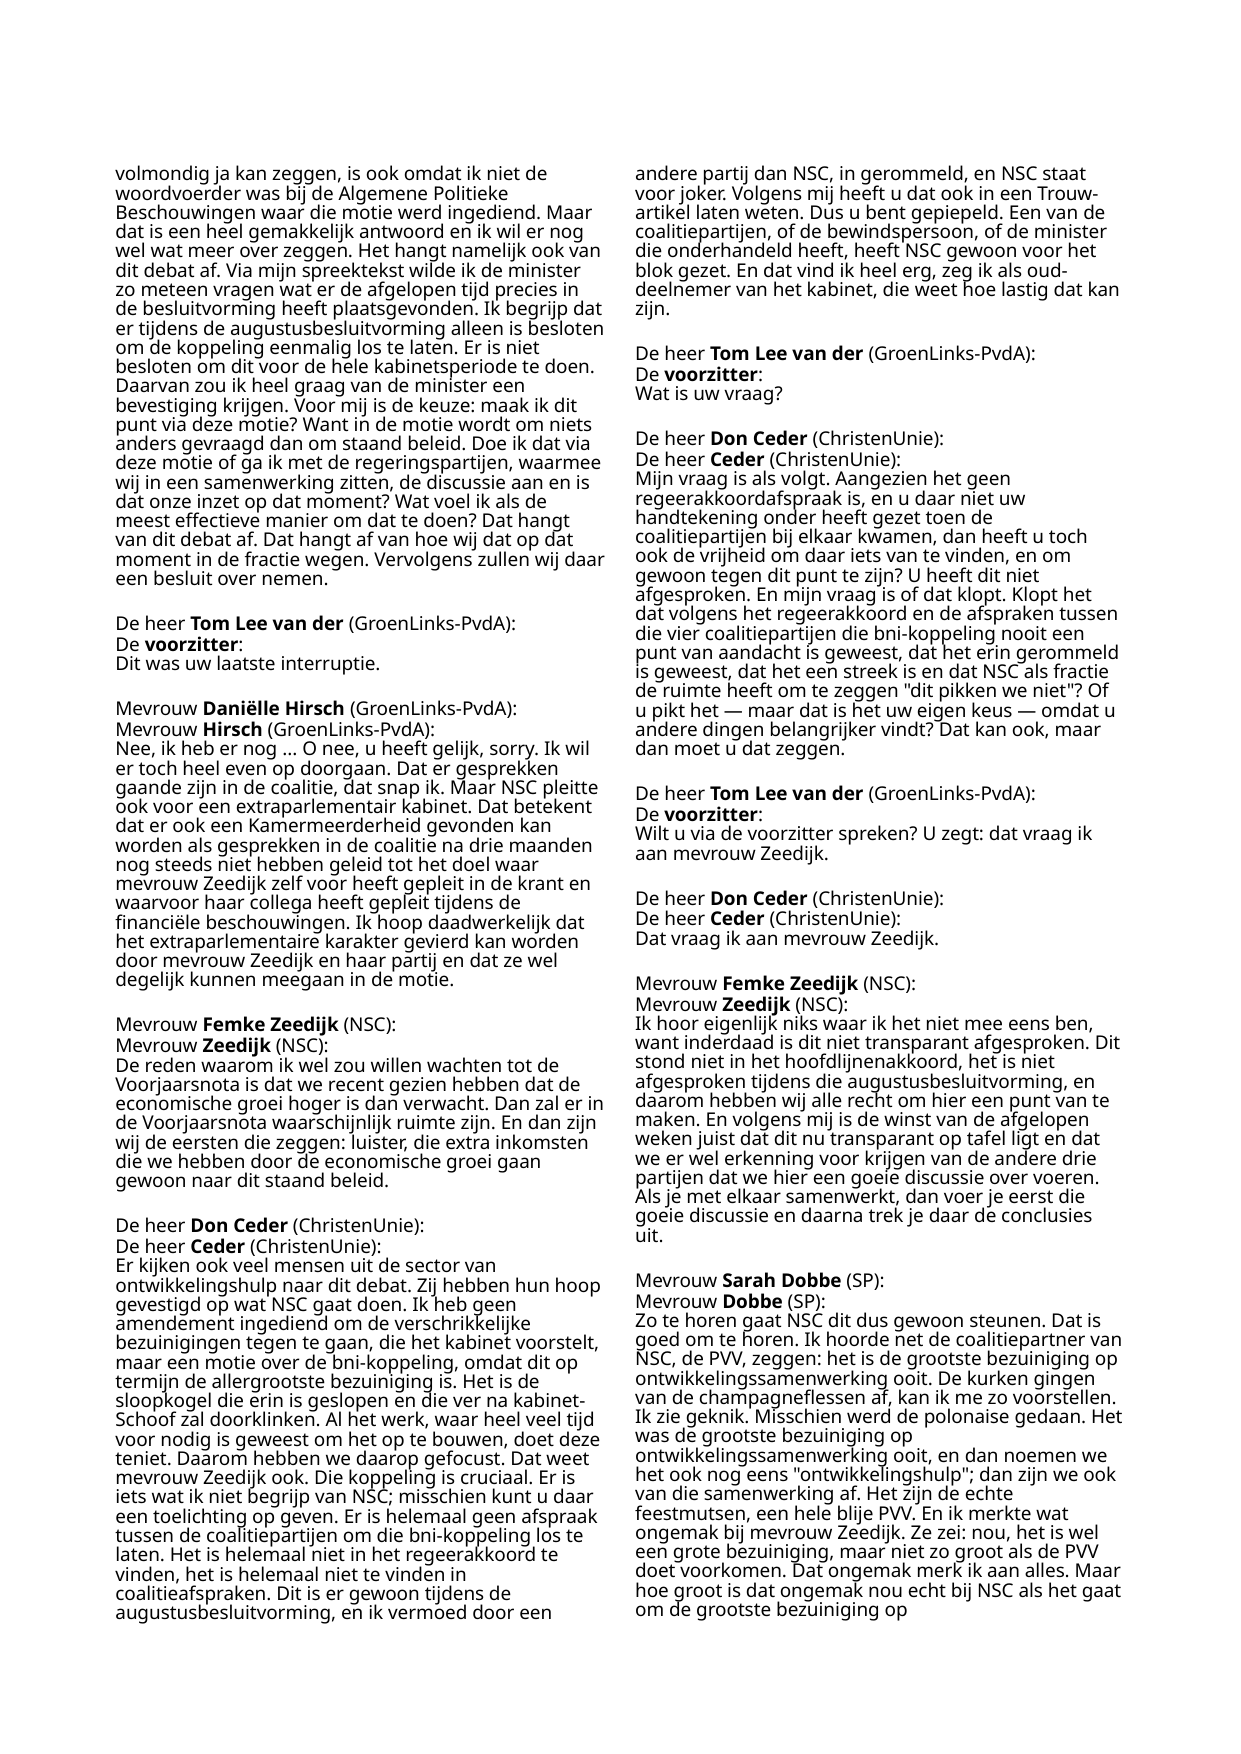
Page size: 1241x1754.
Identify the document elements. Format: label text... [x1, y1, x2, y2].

text Zo te horen gaat NSC dit dus gewoon steunen. Dat is goed om te horen. Ik hoorde net de coalitiepartner van NSC, de PVV, zeggen: het is de grootste bezuiniging op ontwikkelingssamenwerking ooit. De kurken gingen van de champagneflessen af, kan ik me zo voorstellen. Ik zie geknik. Misschien werd de polonaise gedaan. Het was de grootste bezuiniging op ontwikkelingssamenwerking ooit, en dan noemen we het ook nog eens "ontwikkelingshulp"; dan zijn we ook van die samenwerking af. Het zijn de echte feestmutsen, een hele blije PVV. En ik merkte wat ongemak bij mevrouw Zeedijk. Ze zei: nou, het is wel een grote bezuiniging, maar niet zo groot als de PVV doet voorkomen. Dat ongemak merk ik aan alles. Maar hoe groot is dat ongemak nou echt bij NSC als het gaat om de grootste bezuiniging op [635, 1312, 1125, 1620]
text De voorzitter: [115, 636, 605, 655]
text De heer Don Ceder (ChristenUnie): [635, 885, 1125, 910]
text De reden waarom ik wel zou willen wachten tot de Voorjaarsnota is dat we recent gezien hebben dat de economische groei hoger is dan verwacht. Dan zal er in de Voorjaarsnota waarschijnlijk ruimte zijn. En dan zijn wij de eersten die zeggen: luister, die extra inkomsten die we hebben door de economische groei gaan gewoon naar dit staand beleid. [115, 1057, 605, 1191]
text De heer Don Ceder (ChristenUnie): [635, 425, 1125, 451]
text Mevrouw Hirsch (GroenLinks-PvdA): [115, 721, 605, 740]
text De heer Tom Lee van der (GroenLinks-PvdA): [635, 340, 1125, 366]
text De heer Don Ceder (ChristenUnie): [115, 1212, 605, 1238]
text Mevrouw Zeedijk (NSC): [635, 996, 1125, 1015]
text Mijn vraag is als volgt. Aangezien het geen regeerakkoordafspraak is, en u daar niet uw handtekening onder heeft gezet toen de coalitiepartijen bij elkaar kwamen, dan heeft u toch ook de vrijheid om daar iets van te vinden, en om gewoon tegen dit punt te zijn? U heeft dit niet afgesproken. En mijn vraag is of dat klopt. Klopt het dat volgens het regeerakkoord en de afspraken tussen die vier coalitiepartijen die bni-koppeling nooit een punt van aandacht is geweest, dat het erin gerommeld is geweest, dat het een streek is en dat NSC als fractie de ruimte heeft om te zeggen "dit pikken we niet"? Of u pikt het — maar dat is het uw eigen keus — omdat u andere dingen belangrijker vindt? Dat kan ook, maar dan moet u dat zeggen. [635, 470, 1125, 759]
text De heer Tom Lee van der (GroenLinks-PvdA): [635, 780, 1125, 806]
text Ik hoor eigenlijk niks waar ik het niet mee eens ben, want inderdaad is dit niet transparant afgesproken. Dit stond niet in het hoofdlijnenakkoord, het is niet afgesproken tijdens die augustusbesluitvorming, en daarom hebben wij alle recht om hier een punt van te maken. En volgens mij is de winst van de afgelopen weken juist dat dit nu transparant op tafel ligt en dat we er wel erkenning voor krijgen van de andere drie partijen dat we hier een goeie discussie over voeren. Als je met elkaar samenwerkt, dan voer je eerst die goeie discussie en daarna trek je daar de conclusies uit. [635, 1015, 1125, 1246]
text De voorzitter: [635, 366, 1125, 385]
text Mevrouw Femke Zeedijk (NSC): [635, 970, 1125, 996]
text Nee, ik heb er nog ... O nee, u heeft gelijk, sorry. Ik wil er toch heel even op doorgaan. Dat er gesprekken gaande zijn in de coalitie, dat snap ik. Maar NSC pleitte ook voor een extraparlementair kabinet. Dat betekent dat er ook een Kamermeerderheid gevonden kan worden als gesprekken in de coalitie na drie maanden nog steeds niet hebben geleid tot het doel waar mevrouw Zeedijk zelf voor heeft gepleit in de krant en waarvoor haar collega heeft gepleit tijdens de financiële beschouwingen. Ik hoop daadwerkelijk dat het extraparlementaire karakter gevierd kan worden door mevrouw Zeedijk en haar partij en dat ze wel degelijk kunnen meegaan in de motie. [115, 740, 605, 991]
text Mevrouw Femke Zeedijk (NSC): [115, 1012, 605, 1037]
text Mevrouw Daniëlle Hirsch (GroenLinks-PvdA): [115, 695, 605, 721]
text Wat is uw vraag? [635, 385, 1125, 404]
text Er kijken ook veel mensen uit de sector van ontwikkelingshulp naar dit debat. Zij hebben hun hoop gevestigd op wat NSC gaat doen. Ik heb geen amendement ingediend om de verschrikkelijke bezuinigingen tegen te gaan, die het kabinet voorstelt, maar een motie over de bni-koppeling, omdat dit op termijn de allergrootste bezuiniging is. Het is de sloopkogel die erin is geslopen en die ver na kabinet-Schoof zal doorklinken. Al het werk, waar heel veel tijd voor nodig is geweest om het op te bouwen, doet deze teniet. Daarom hebben we daarop gefocust. Dat weet mevrouw Zeedijk ook. Die koppeling is cruciaal. Er is iets wat ik niet begrijp van NSC; misschien kunt u daar een toelichting op geven. Er is helemaal geen afspraak tussen de coalitiepartijen om die bni-koppeling los te laten. Het is helemaal niet in het regeerakkoord te vinden, het is helemaal niet te vinden in coalitieafspraken. Dit is er gewoon tijdens de augustusbesluitvorming, en ik vermoed door een [115, 1257, 605, 1623]
text De heer Tom Lee van der (GroenLinks-PvdA): [115, 610, 605, 636]
text andere partij dan NSC, in gerommeld, en NSC staat voor joker. Volgens mij heeft u dat ook in een Trouw-artikel laten weten. Dus u bent gepiepeld. Een van de coalitiepartijen, of de bewindspersoon, of de minister die onderhandeld heeft, heeft NSC gewoon voor het blok gezet. En dat vind ik heel erg, zeg ik als oud-deelnemer van het kabinet, die weet hoe lastig dat kan zijn. [635, 165, 1125, 319]
text Wilt u via de voorzitter spreken? U zegt: dat vraag ik aan mevrouw Zeedijk. [635, 825, 1125, 864]
text De heer Ceder (ChristenUnie): [115, 1238, 605, 1257]
text De voorzitter: [635, 806, 1125, 825]
text Mevrouw Dobbe (SP): [635, 1293, 1125, 1312]
text De heer Ceder (ChristenUnie): [635, 910, 1125, 930]
text Dit was uw laatste interruptie. [115, 655, 605, 674]
text Mevrouw Sarah Dobbe (SP): [635, 1267, 1125, 1293]
text volmondig ja kan zeggen, is ook omdat ik niet de woordvoerder was bij de Algemene Politieke Beschouwingen waar die motie werd ingediend. Maar dat is een heel gemakkelijk antwoord en ik wil er nog wel wat meer over zeggen. Het hangt namelijk ook van dit debat af. Via mijn spreektekst wilde ik de minister zo meteen vragen wat er de afgelopen tijd precies in de besluitvorming heeft plaatsgevonden. Ik begrijp dat er tijdens de augustusbesluitvorming alleen is besloten om de koppeling eenmalig los te laten. Er is niet besloten om dit voor de hele kabinetsperiode te doen. Daarvan zou ik heel graag van de minister een bevestiging krijgen. Voor mij is de keuze: maak ik dit punt via deze motie? Want in de motie wordt om niets anders gevraagd dan om staand beleid. Doe ik dat via deze motie of ga ik met de regeringspartijen, waarmee wij in een samenwerking zitten, de discussie aan en is dat onze inzet op dat moment? Wat voel ik als de meest effectieve manier om dat te doen? Dat hangt van dit debat af. Dat hangt af van hoe wij dat op dat moment in de fractie wegen. Vervolgens zullen wij daar een besluit over nemen. [115, 165, 605, 589]
text De heer Ceder (ChristenUnie): [635, 451, 1125, 470]
text Mevrouw Zeedijk (NSC): [115, 1037, 605, 1057]
text Dat vraag ik aan mevrouw Zeedijk. [635, 930, 1125, 949]
